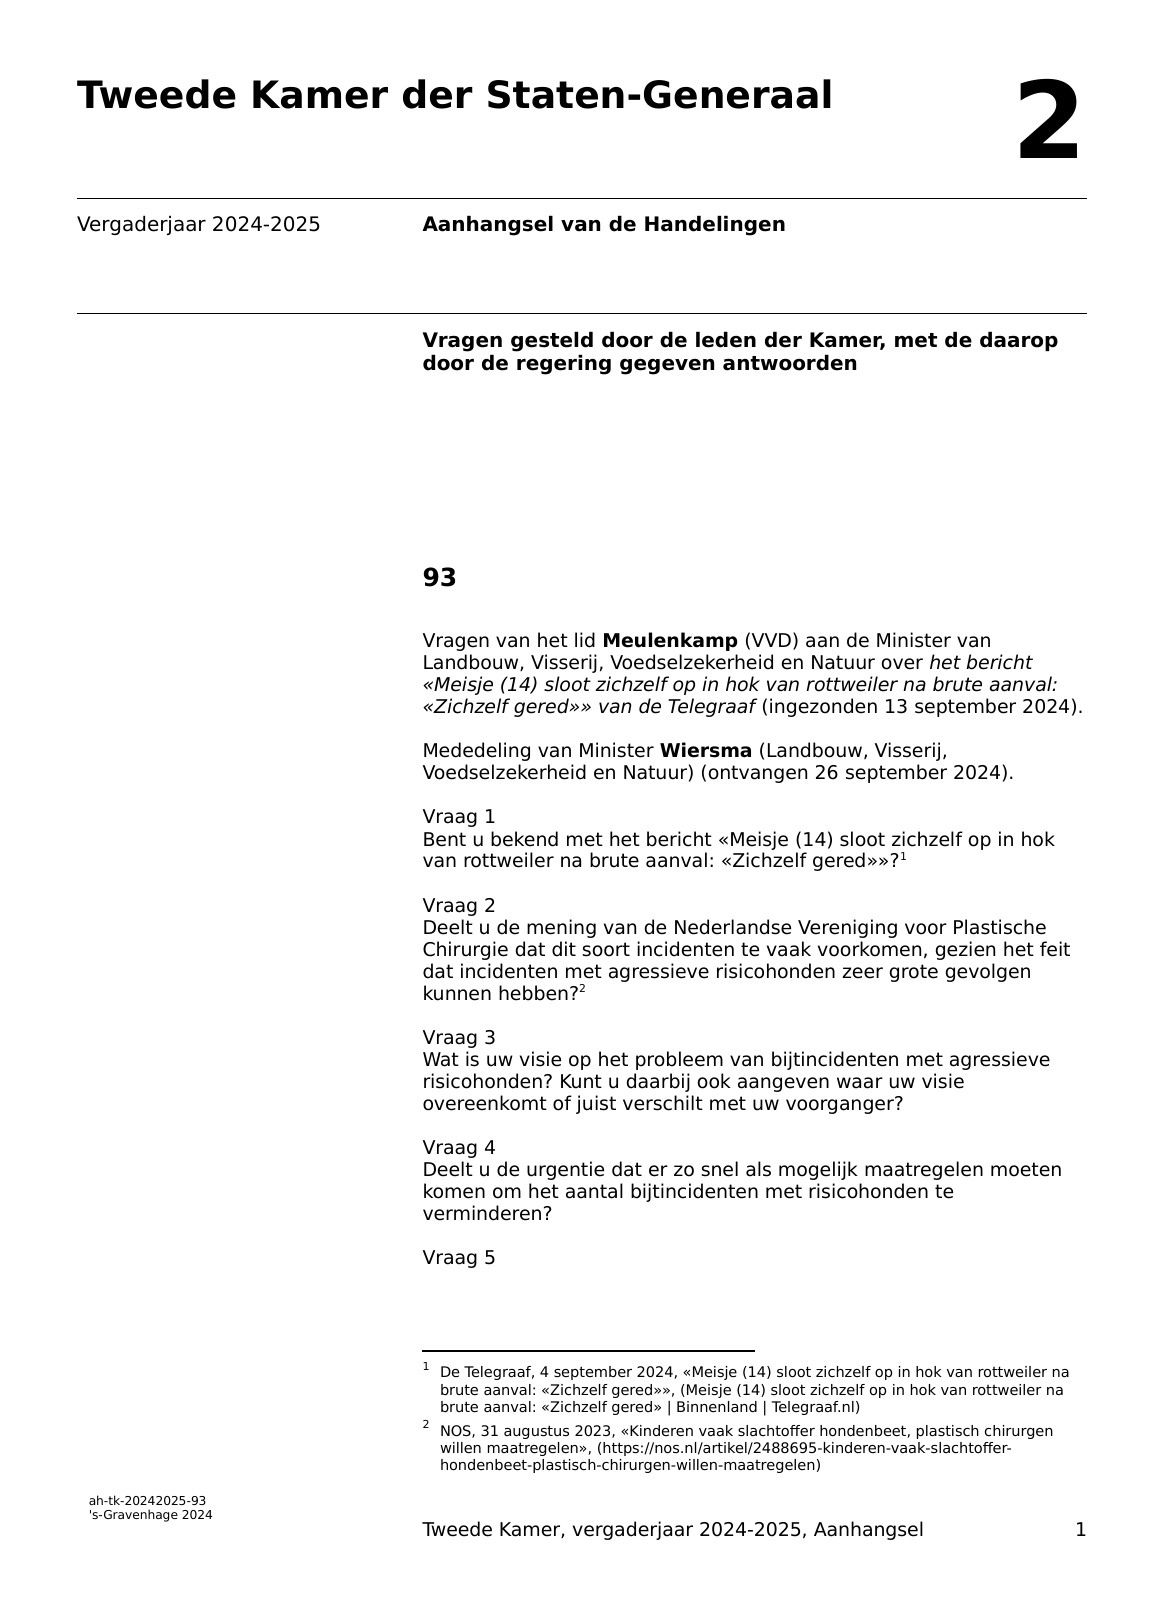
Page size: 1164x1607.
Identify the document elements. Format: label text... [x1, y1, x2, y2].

text Vraag 2 [422, 894, 1087, 917]
text Mededeling van Minister Wiersma (Landbouw, Visserij, Voedselzekerheid en Natuur) (ontvangen 26 september 2024). [422, 740, 1087, 784]
text NOS, 31 augustus 2023, «Kinderen vaak slachtoffer hondenbeet, plastisch chirurgen willen maatregelen», (https://nos.nl/artikel/2488695-kinderen-vaak-slachtoffer-hondenbeet-plastisch-chirurgen-willen-maatregelen) [422, 1418, 1087, 1474]
text Deelt u de urgentie dat er zo snel als mogelijk maatregelen moeten komen om het aantal bijtincidenten met risicohonden te verminderen? [422, 1159, 1087, 1225]
text Vraag 3 [422, 1027, 1087, 1049]
text 93 [422, 563, 1087, 592]
text Bent u bekend met het bericht «Meisje (14) sloot zichzelf op in hok van rottweiler na brute aanval: «Zichzelf gered»»? [422, 828, 1087, 872]
table_cell Vergaderjaar 2024-2025 [77, 199, 422, 313]
text Vraag 1 [422, 806, 1087, 828]
text 's-Gravenhage 2024 [88, 1508, 323, 1522]
text De Telegraaf, 4 september 2024, «Meisje (14) sloot zichzelf op in hok van rottweiler na brute aanval: «Zichzelf gered»», (Meisje (14) sloot zichzelf op in hok van rottweiler na brute aanval: «Zichzelf gered» | Binnenland | Telegraaf.nl) [422, 1360, 1087, 1416]
text Vraag 4 [422, 1137, 1087, 1159]
table_cell Vragen gesteld door de leden der Kamer, met de daarop door de regering gegeven antwoorden [422, 314, 1087, 375]
text ah-tk-20242025-93 [88, 1494, 323, 1508]
text Vragen van het lid Meulenkamp (VVD) aan de Minister van Landbouw, Visserij, Voedselzekerheid en Natuur over het bericht «Meisje (14) sloot zichzelf op in hok van rottweiler na brute aanval: «Zichzelf gered»» van de Telegraaf (ingezonden 13 september 2024). [422, 630, 1087, 718]
text Deelt u de mening van de Nederlandse Vereniging voor Plastische Chirurgie dat dit soort incidenten te vaak voorkomen, gezien het feit dat incidenten met agressieve risicohonden zeer grote gevolgen kunnen hebben? [422, 917, 1087, 1004]
table_header Tweede Kamer der Staten-Generaal [77, 59, 886, 198]
text Wat is uw visie op het probleem van bijtincidenten met agressieve risicohonden? Kunt u daarbij ook aangeven waar uw visie overeenkomt of juist verschilt met uw voorganger? [422, 1049, 1087, 1114]
text Vraag 5 [422, 1247, 1087, 1269]
table_header 2 [886, 59, 1087, 198]
table_cell Aanhangsel van de Handelingen [422, 199, 1087, 313]
table_cell [77, 314, 422, 375]
